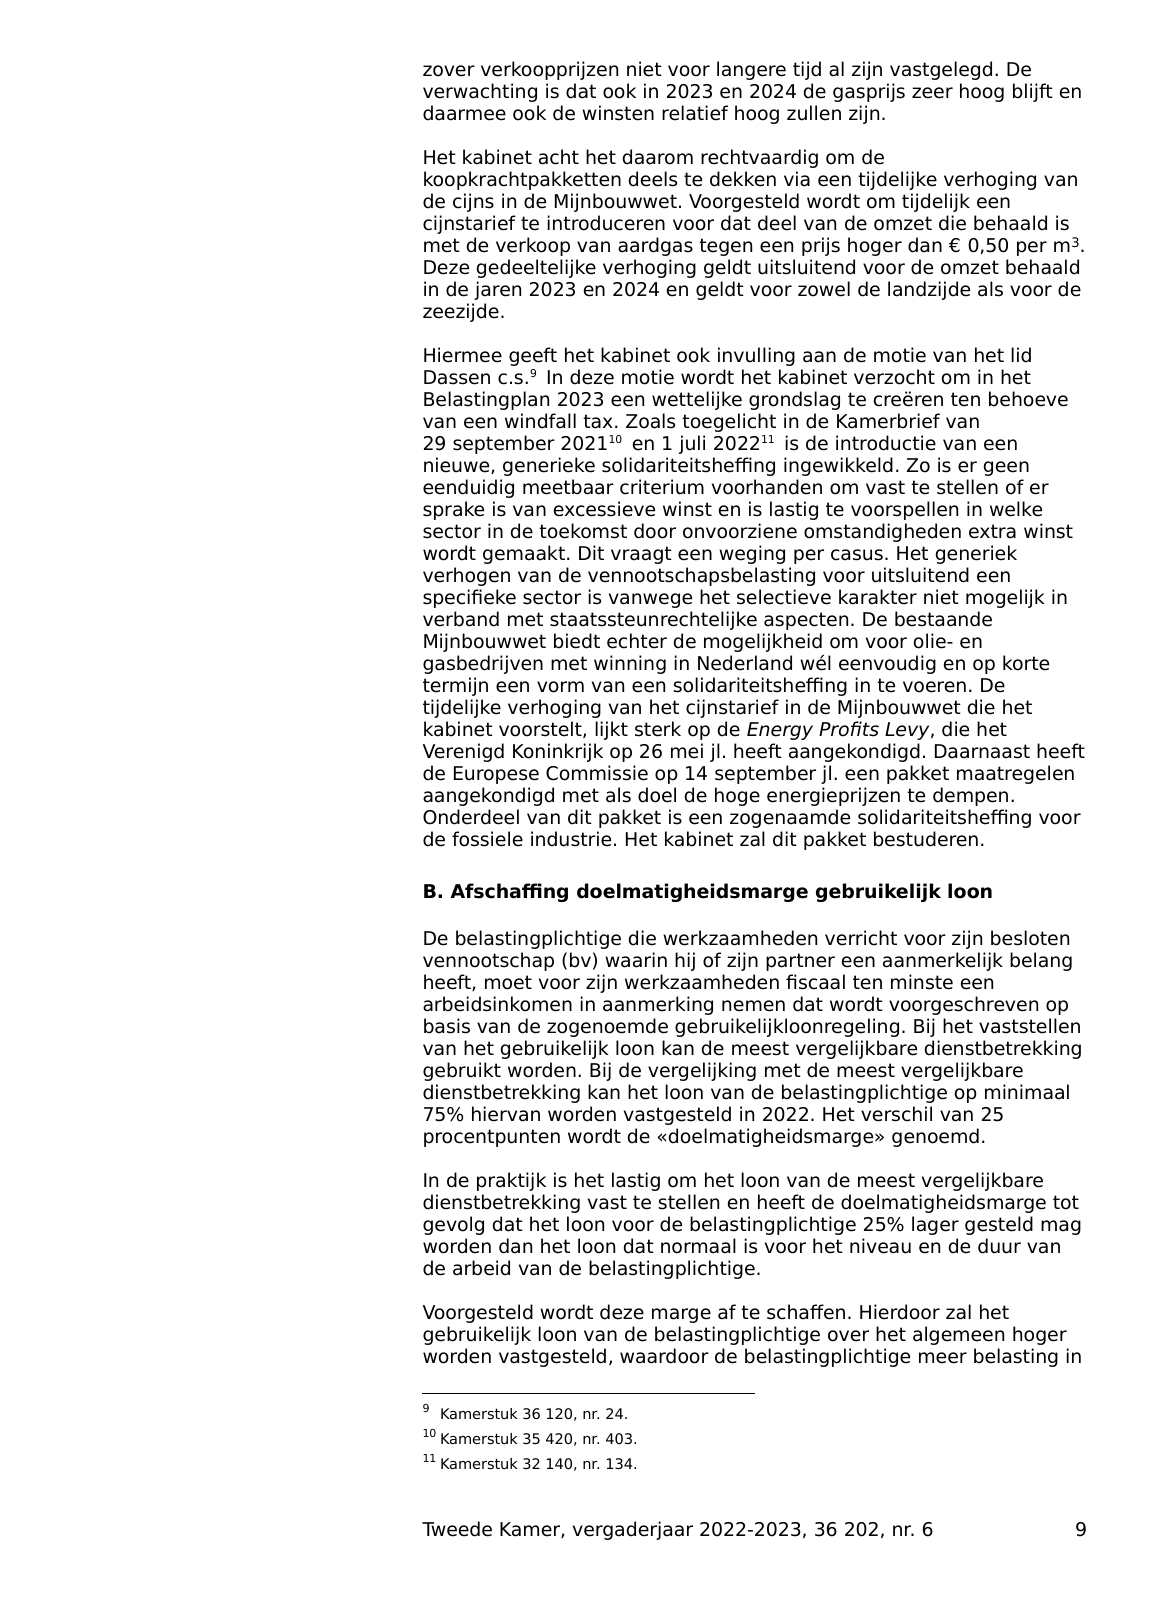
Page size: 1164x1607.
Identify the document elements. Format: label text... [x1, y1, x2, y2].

text Kamerstuk 35 420, nr. 403. [422, 1427, 1087, 1449]
text Het kabinet acht het daarom rechtvaardig om de koopkrachtpakketten deels te dekken via een tijdelijke verhoging van de cijns in de Mijnbouwwet. Voorgesteld wordt om tijdelijk een cijnstarief te introduceren voor dat deel van de omzet die behaald is met de verkoop van aardgas tegen een prijs hoger dan € 0,50 per m3. Deze gedeeltelijke verhoging geldt uitsluitend voor de omzet behaald in de jaren 2023 en 2024 en geldt voor zowel de landzijde als voor de zeezijde. [422, 147, 1087, 323]
text Kamerstuk 32 140, nr. 134. [422, 1452, 1087, 1474]
text Hiermee geeft het kabinet ook invulling aan de motie van het lid Dassen c.s. In deze motie wordt het kabinet verzocht om in het Belastingplan 2023 een wettelijke grondslag te creëren ten behoeve van een windfall tax. Zoals toegelicht in de Kamerbrief van 29 september 2021 en 1 juli 2022 is de introductie van een nieuwe, generieke solidariteitsheffing ingewikkeld. Zo is er geen eenduidig meetbaar criterium voorhanden om vast te stellen of er sprake is van excessieve winst en is lastig te voorspellen in welke sector in de toekomst door onvoorziene omstandigheden extra winst wordt gemaakt. Dit vraagt een weging per casus. Het generiek verhogen van de vennootschapsbelasting voor uitsluitend een specifieke sector is vanwege het selectieve karakter niet mogelijk in verband met staatssteunrechtelijke aspecten. De bestaande Mijnbouwwet biedt echter de mogelijkheid om voor olie- en gasbedrijven met winning in Nederland wél eenvoudig en op korte termijn een vorm van een solidariteitsheffing in te voeren. De tijdelijke verhoging van het cijnstarief in de Mijnbouwwet die het kabinet voorstelt, lijkt sterk op de Energy Profits Levy, die het Verenigd Koninkrijk op 26 mei jl. heeft aangekondigd. Daarnaast heeft de Europese Commissie op 14 september jl. een pakket maatregelen aangekondigd met als doel de hoge energieprijzen te dempen. Onderdeel van dit pakket is een zogenaamde solidariteitsheffing voor de fossiele industrie. Het kabinet zal dit pakket bestuderen. [422, 345, 1087, 851]
subtitle B. Afschaffing doelmatigheidsmarge gebruikelijk loon [422, 881, 1087, 903]
text zover verkoopprijzen niet voor langere tijd al zijn vastgelegd. De verwachting is dat ook in 2023 en 2024 de gasprijs zeer hoog blijft en daarmee ook de winsten relatief hoog zullen zijn. [422, 59, 1087, 125]
text Kamerstuk 36 120, nr. 24. [422, 1402, 1087, 1424]
text In de praktijk is het lastig om het loon van de meest vergelijkbare dienstbetrekking vast te stellen en heeft de doelmatigheidsmarge tot gevolg dat het loon voor de belastingplichtige 25% lager gesteld mag worden dan het loon dat normaal is voor het niveau en de duur van de arbeid van de belastingplichtige. [422, 1170, 1087, 1279]
text Voorgesteld wordt deze marge af te schaffen. Hierdoor zal het gebruikelijk loon van de belastingplichtige over het algemeen hoger worden vastgesteld, waardoor de belastingplichtige meer belasting in [422, 1302, 1087, 1368]
text De belastingplichtige die werkzaamheden verricht voor zijn besloten vennootschap (bv) waarin hij of zijn partner een aanmerkelijk belang heeft, moet voor zijn werkzaamheden fiscaal ten minste een arbeidsinkomen in aanmerking nemen dat wordt voorgeschreven op basis van de zogenoemde gebruikelijkloonregeling. Bij het vaststellen van het gebruikelijk loon kan de meest vergelijkbare dienstbetrekking gebruikt worden. Bij de vergelijking met de meest vergelijkbare dienstbetrekking kan het loon van de belastingplichtige op minimaal 75% hiervan worden vastgesteld in 2022. Het verschil van 25 procentpunten wordt de «doelmatigheidsmarge» genoemd. [422, 928, 1087, 1147]
